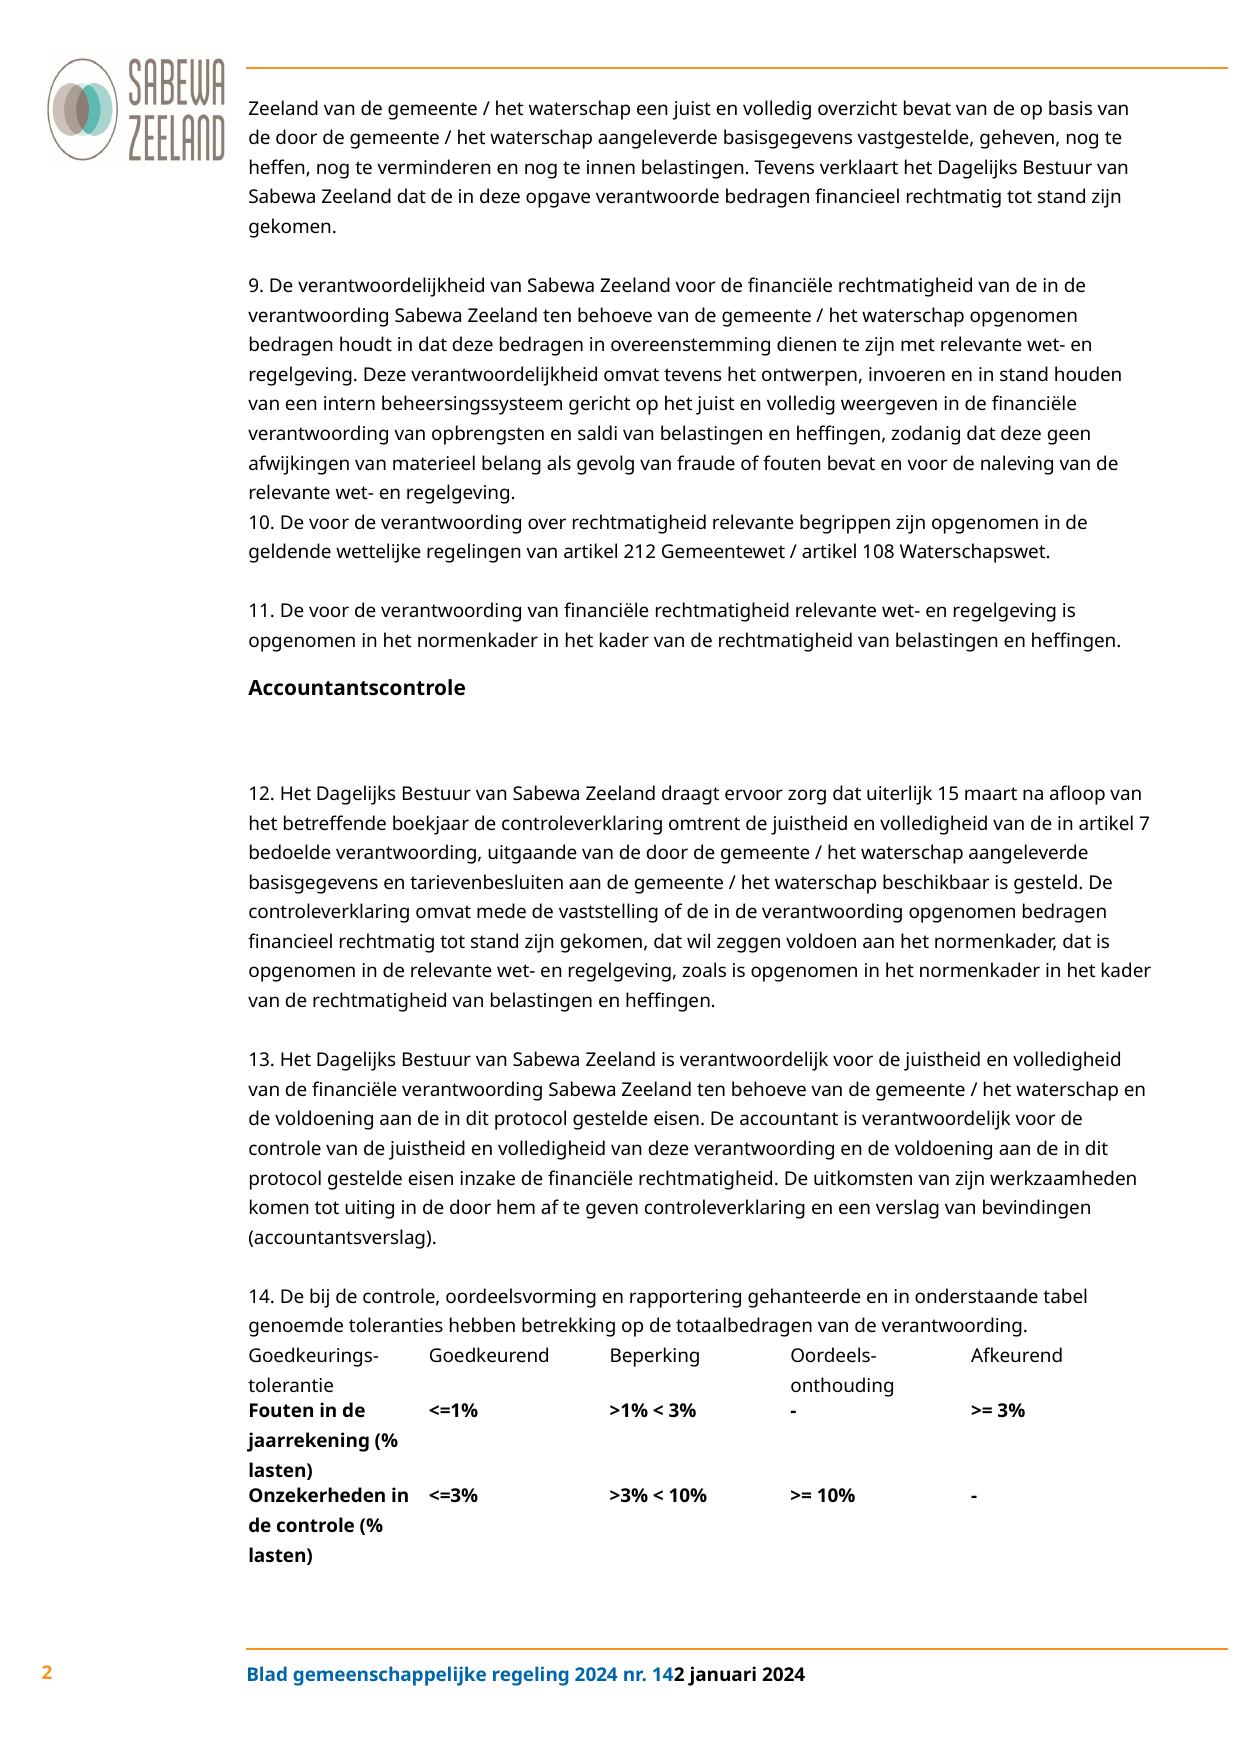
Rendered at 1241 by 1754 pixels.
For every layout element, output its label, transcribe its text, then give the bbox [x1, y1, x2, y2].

table_cell >3% < 10% [609, 1483, 790, 1567]
table_cell <=1% [429, 1398, 609, 1483]
text Zeeland van de gemeente / het waterschap een juist en volledig overzicht bevat van de op basis van de door de gemeente / het waterschap aangeleverde basisgegevens vastgestelde, geheven, nog te heffen, nog te verminderen en nog te innen belastingen. Tevens verklaart het Dagelijks Bestuur van Sabewa Zeeland dat de in deze opgave verantwoorde bedragen financieel rechtmatig tot stand zijn gekomen. [248, 95, 1152, 239]
table_header Goedkeurend [429, 1343, 609, 1398]
table_cell Fouten in de jaarrekening (% lasten) [248, 1398, 429, 1483]
text 9. De verantwoordelijkheid van Sabewa Zeeland voor de financiële rechtmatigheid van de in de verantwoording Sabewa Zeeland ten behoeve van de gemeente / het waterschap opgenomen bedragen houdt in dat deze bedragen in overeenstemming dienen te zijn met relevante wet- en regelgeving. Deze verantwoordelijkheid omvat tevens het ontwerpen, invoeren en in stand houden van een intern beheersingssysteem gericht op het juist en volledig weergeven in de financiële verantwoording van opbrengsten en saldi van belastingen en heffingen, zodanig dat deze geen afwijkingen van materieel belang als gevolg van fraude of fouten bevat en voor de naleving van de relevante wet- en regelgeving. [248, 272, 1152, 505]
table_cell - [971, 1483, 1152, 1567]
text 12. Het Dagelijks Bestuur van Sabewa Zeeland draagt ervoor zorg dat uiterlijk 15 maart na afloop van het betreffende boekjaar de controleverklaring omtrent de juistheid en volledigheid van de in artikel 7 bedoelde verantwoording, uitgaande van de door de gemeente / het waterschap aangeleverde basisgegevens en tarievenbesluiten aan de gemeente / het waterschap beschikbaar is gesteld. De controleverklaring omvat mede de vaststelling of de in de verantwoording opgenomen bedragen financieel rechtmatig tot stand zijn gekomen, dat wil zeggen voldoen aan het normenkader, dat is opgenomen in de relevante wet- en regelgeving, zoals is opgenomen in het normenkader in het kader van de rechtmatigheid van belastingen en heffingen. [248, 780, 1152, 1013]
text 10. De voor de verantwoording over rechtmatigheid relevante begrippen zijn opgenomen in de geldende wettelijke regelingen van artikel 212 Gemeentewet / artikel 108 Waterschapswet. [248, 509, 1152, 564]
table_cell >1% < 3% [609, 1398, 790, 1483]
table_header Beperking [609, 1343, 790, 1398]
table_cell Onzekerheden in de controle (% lasten) [248, 1483, 429, 1567]
table_header Afkeurend [971, 1343, 1152, 1398]
text Accountantscontrole [248, 673, 1152, 701]
table_header Oordeels-onthouding [790, 1343, 971, 1398]
table_cell - [790, 1398, 971, 1483]
table_cell >= 10% [790, 1483, 971, 1567]
table_cell <=3% [429, 1483, 609, 1567]
table_header Goedkeurings-tolerantie [248, 1343, 429, 1398]
picture [41, 47, 231, 172]
text 11. De voor de verantwoording van financiële rechtmatigheid relevante wet- en regelgeving is opgenomen in het normenkader in het kader van de rechtmatigheid van belastingen en heffingen. [248, 598, 1152, 653]
text 14. De bij de controle, oordeelsvorming en rapportering gehanteerde en in onderstaande tabel genoemde toleranties hebben betrekking op de totaalbedragen van de verantwoording. [248, 1283, 1152, 1338]
text 13. Het Dagelijks Bestuur van Sabewa Zeeland is verantwoordelijk voor de juistheid en volledigheid van de financiële verantwoording Sabewa Zeeland ten behoeve van de gemeente / het waterschap en de voldoening aan de in dit protocol gestelde eisen. De accountant is verantwoordelijk voor de controle van de juistheid en volledigheid van deze verantwoording en de voldoening aan de in dit protocol gestelde eisen inzake de financiële rechtmatigheid. De uitkomsten van zijn werkzaamheden komen tot uiting in de door hem af te geven controleverklaring en een verslag van bevindingen (accountantsverslag). [248, 1046, 1152, 1250]
table_cell >= 3% [971, 1398, 1152, 1483]
